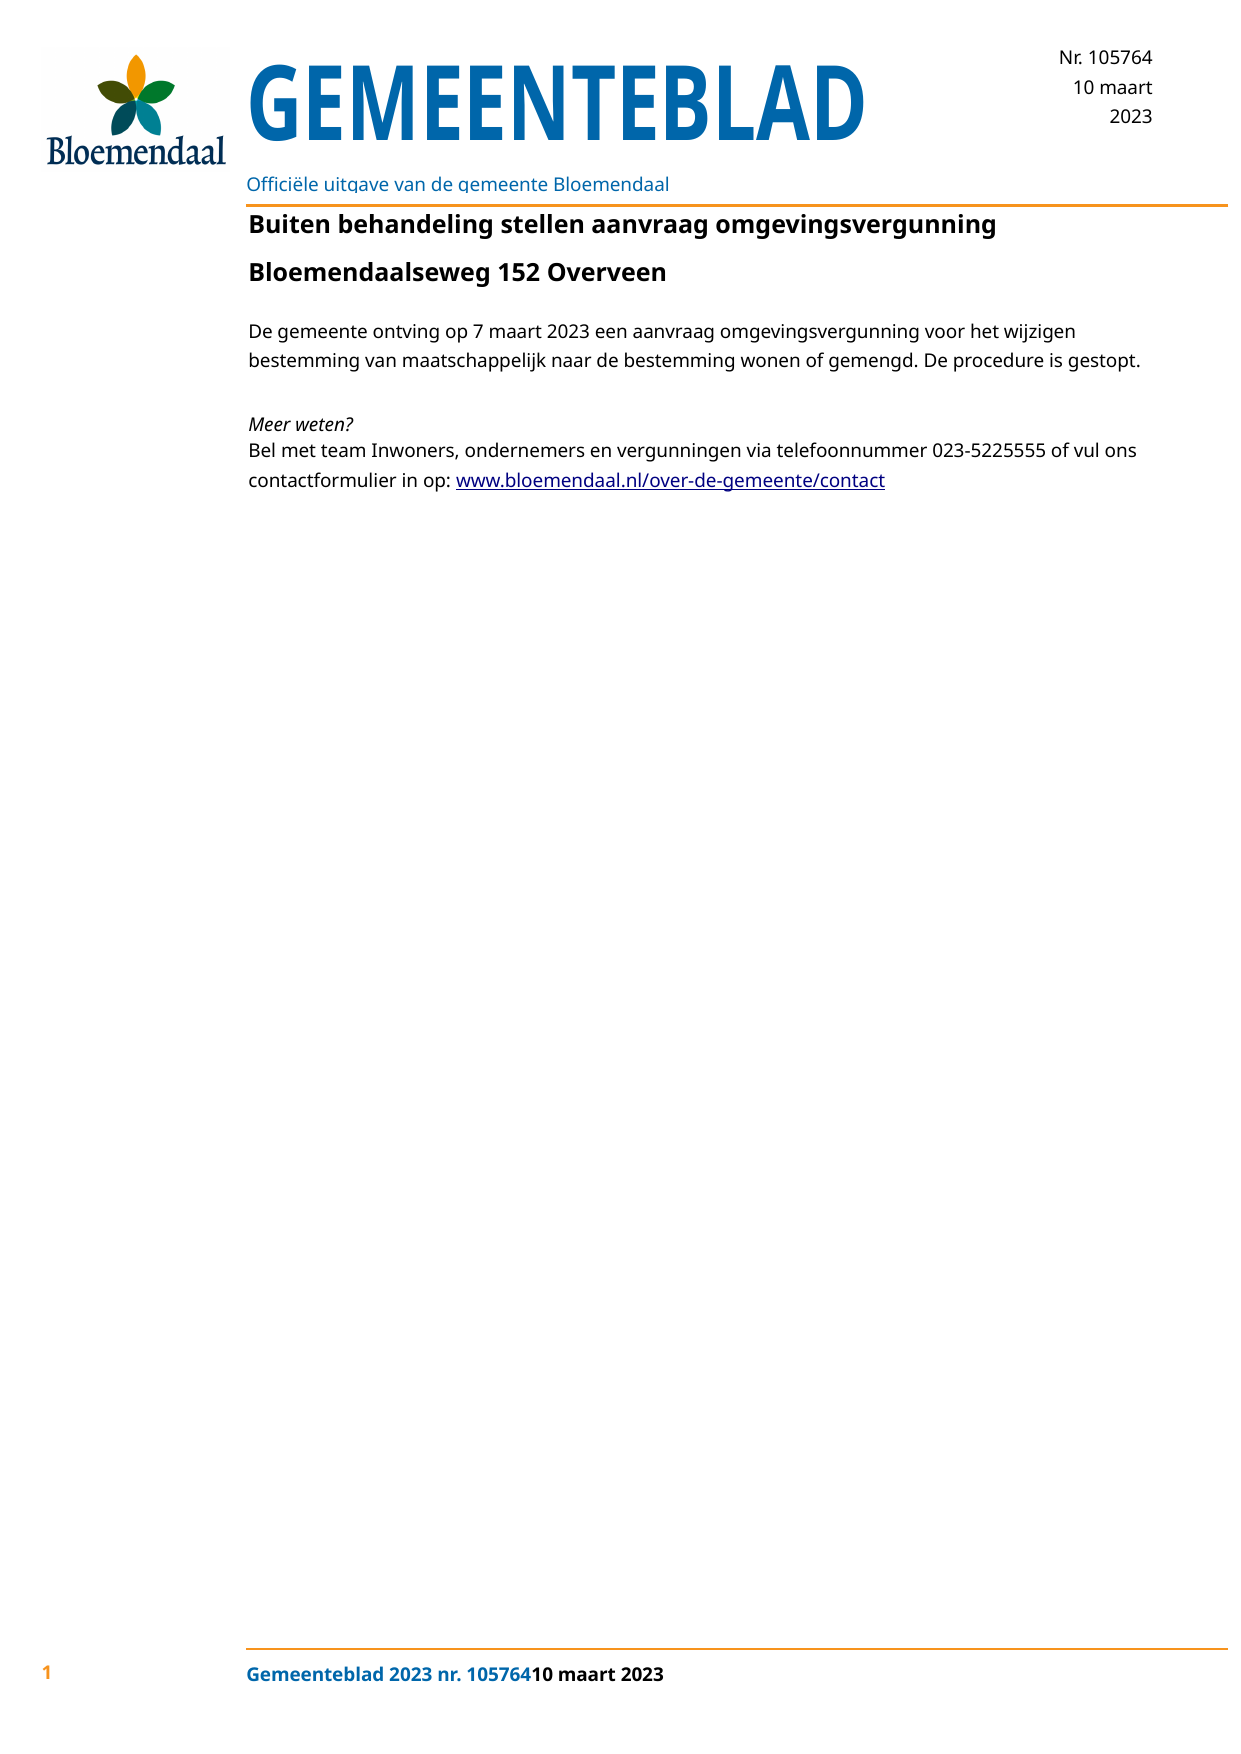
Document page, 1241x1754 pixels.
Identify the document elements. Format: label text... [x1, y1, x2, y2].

text Bel met team Inwoners, ondernemers en vergunningen via telefoonnummer 023-5225555 of vul ons contactformulier in op: www.bloemendaal.nl/over-de-gemeente/contact [248, 437, 1152, 492]
text Buiten behandeling stellen aanvraag omgevingsvergunning Bloemendaalseweg 152 Overveen [248, 207, 1152, 288]
picture [41, 47, 231, 172]
text Meer weten? [248, 411, 1152, 437]
text De gemeente ontving op 7 maart 2023 een aanvraag omgevingsvergunning voor het wijzigen bestemming van maatschappelijk naar de bestemming wonen of gemengd. De procedure is gestopt. [248, 318, 1152, 373]
